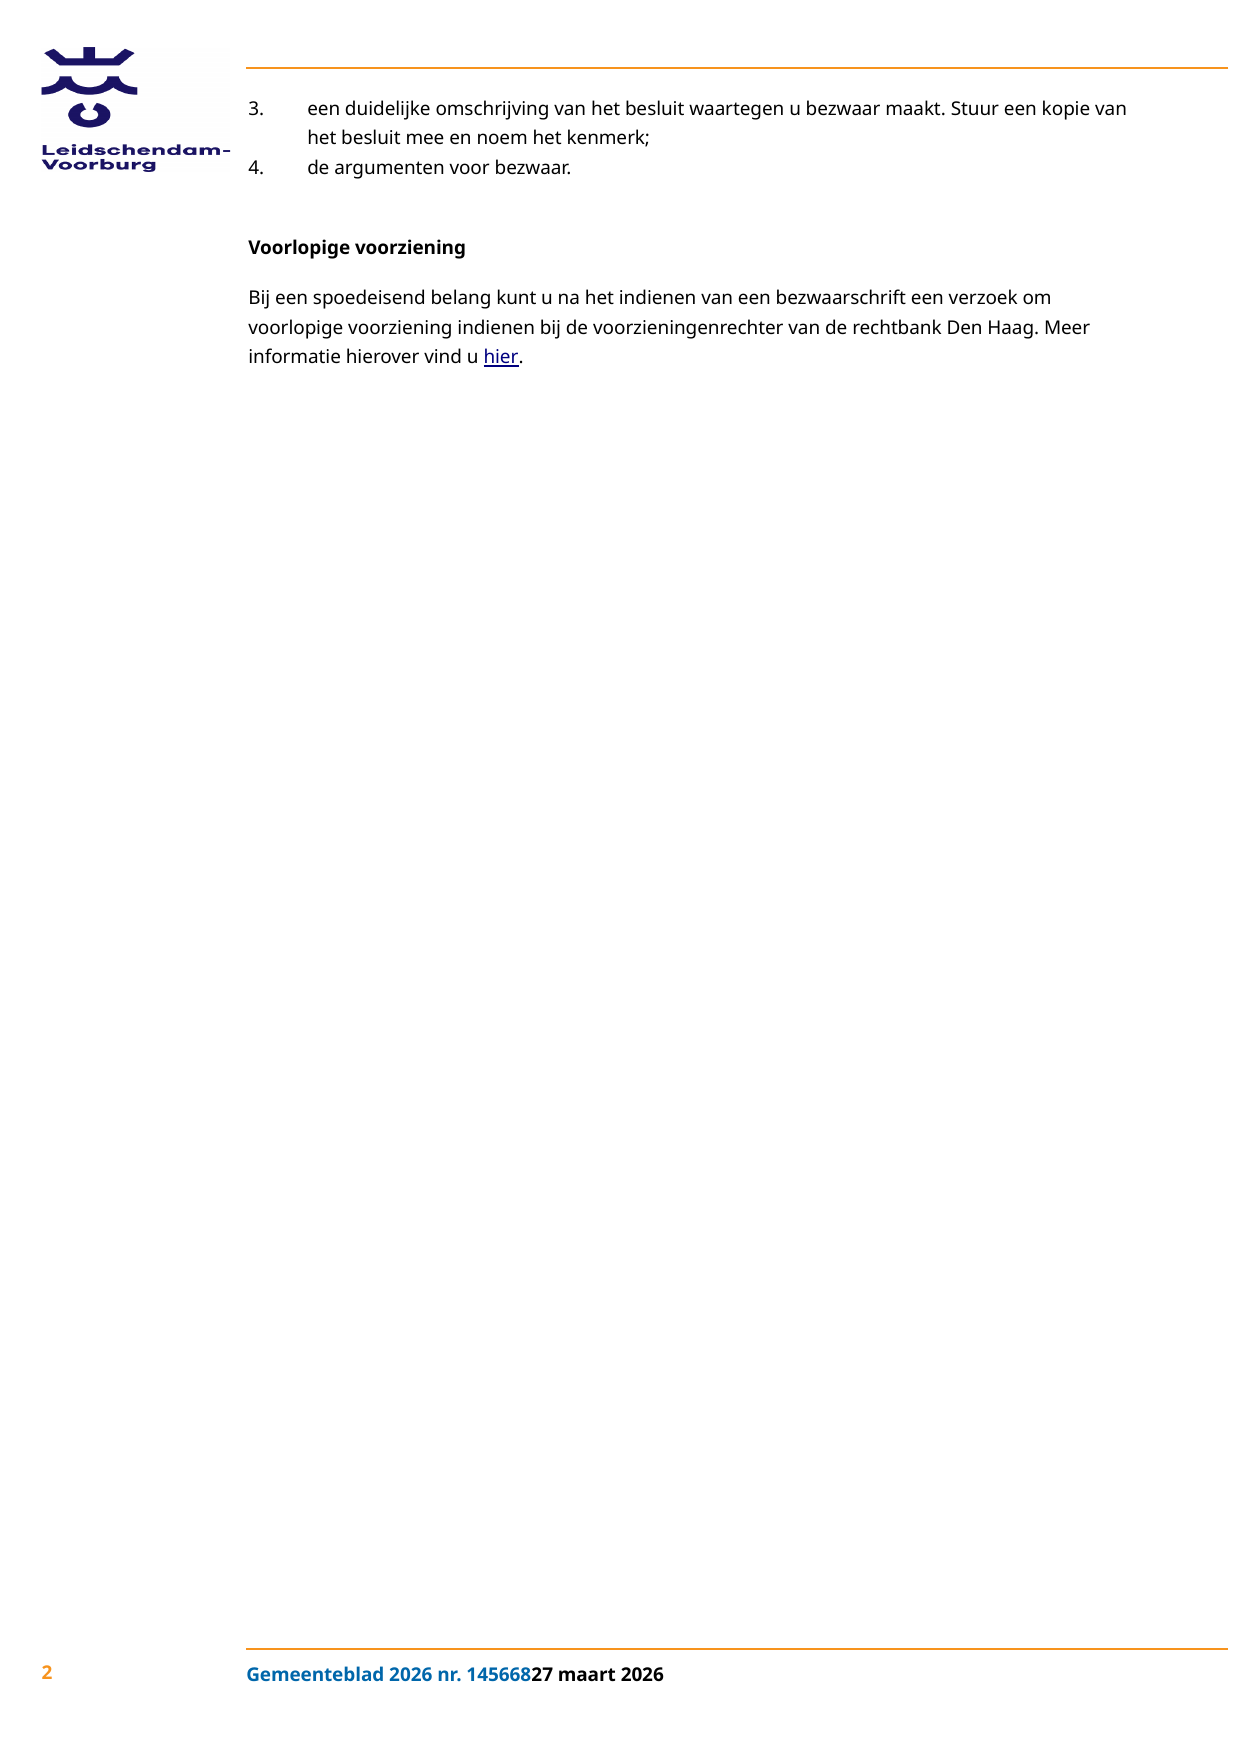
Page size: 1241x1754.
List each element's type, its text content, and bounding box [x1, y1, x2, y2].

picture [41, 47, 231, 172]
text Voorlopige voorziening [248, 234, 1152, 260]
list een duidelijke omschrijving van het besluit waartegen u bezwaar maakt. Stuur een kopie van het besluit mee en noem het kenmerk; [248, 95, 1152, 150]
list de argumenten voor bezwaar. [248, 154, 1152, 180]
text Bij een spoedeisend belang kunt u na het indienen van een bezwaarschrift een verzoek om voorlopige voorziening indienen bij de voorzieningenrechter van de rechtbank Den Haag. Meer informatie hierover vind u hier. [248, 284, 1152, 369]
